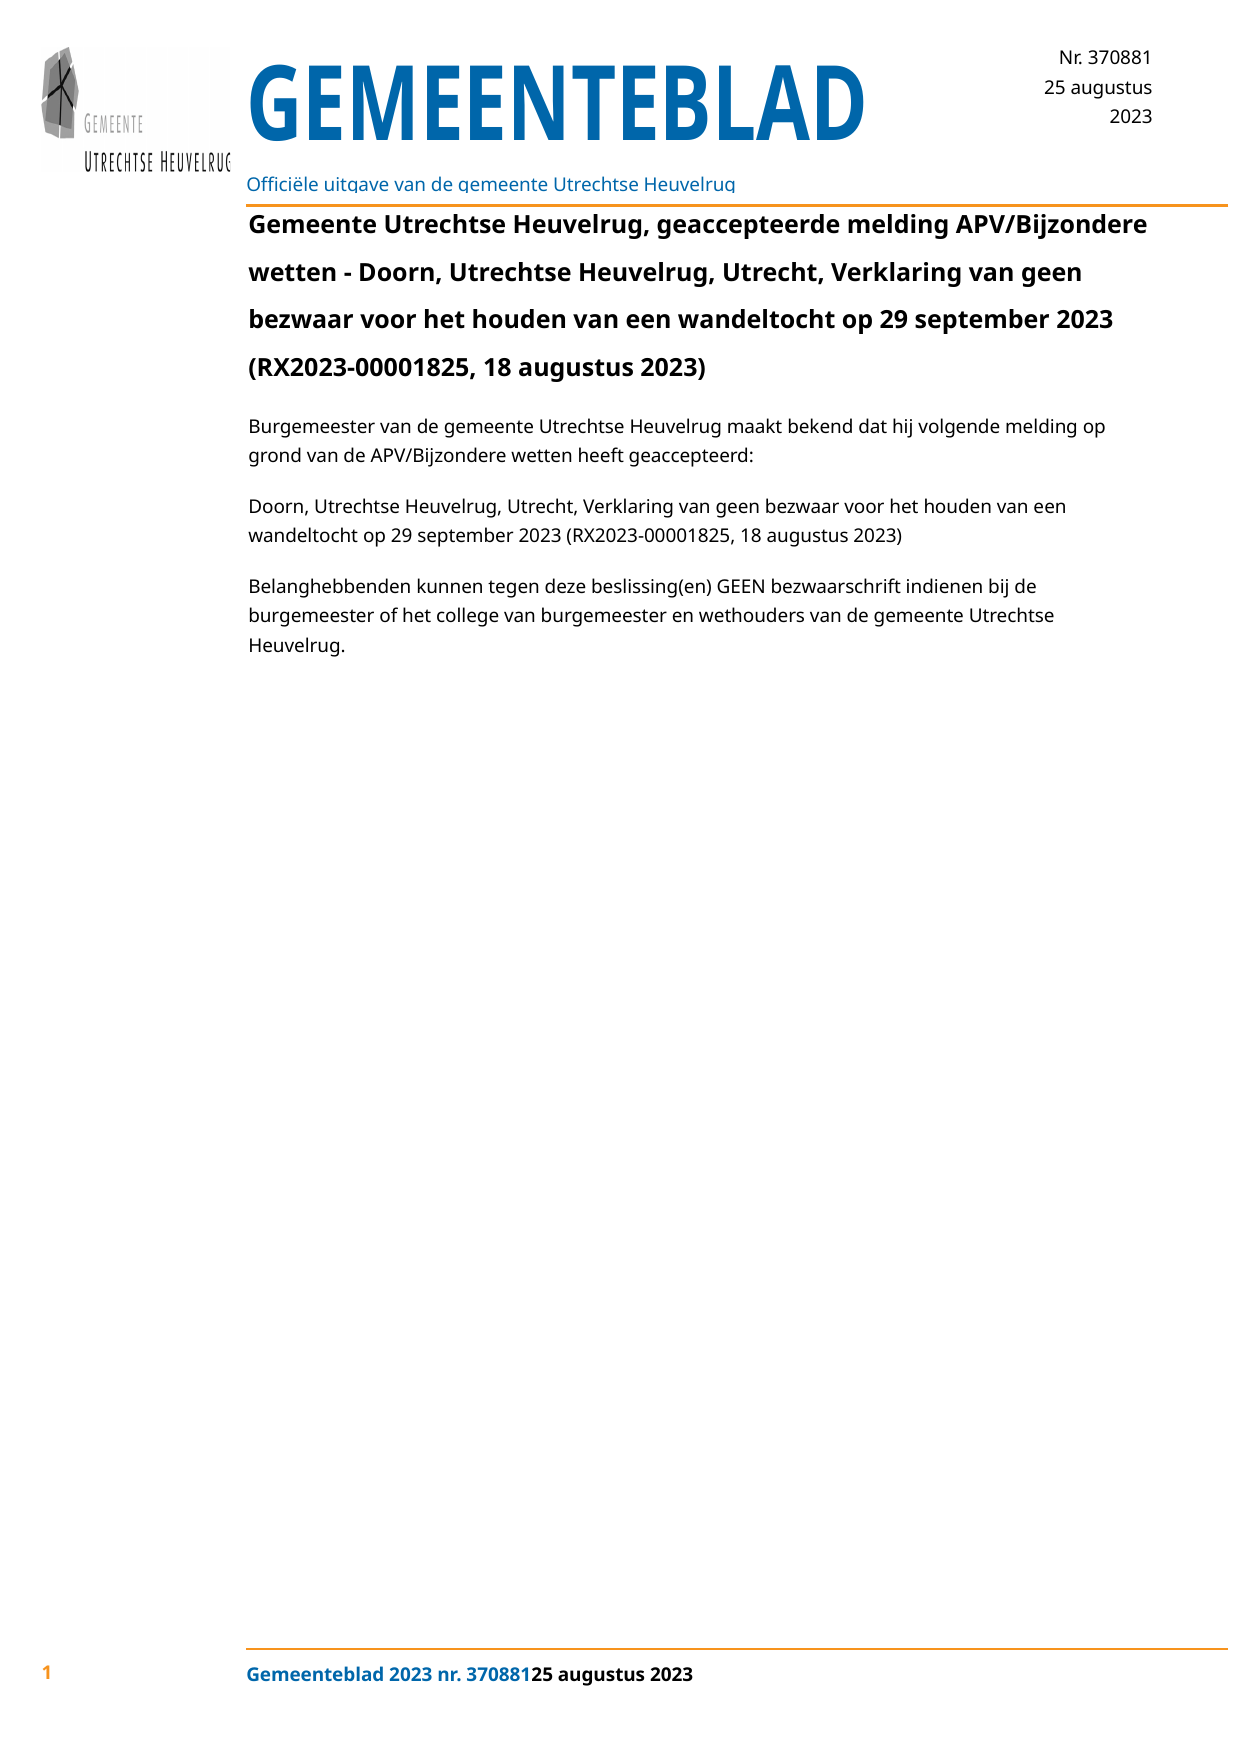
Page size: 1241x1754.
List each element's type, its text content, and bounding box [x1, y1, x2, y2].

text Belanghebbenden kunnen tegen deze beslissing(en) GEEN bezwaarschrift indienen bij de burgemeester of het college van burgemeester en wethouders van de gemeente Utrechtse Heuvelrug. [248, 573, 1152, 658]
picture [41, 47, 231, 172]
text Gemeente Utrechtse Heuvelrug, geaccepteerde melding APV/Bijzondere wetten - Doorn, Utrechtse Heuvelrug, Utrecht, Verklaring van geen bezwaar voor het houden van een wandeltocht op 29 september 2023 (RX2023-00001825, 18 augustus 2023) [248, 207, 1152, 384]
text Burgemeester van de gemeente Utrechtse Heuvelrug maakt bekend dat hij volgende melding op grond van de APV/Bijzondere wetten heeft geaccepteerd: [248, 413, 1152, 468]
text Doorn, Utrechtse Heuvelrug, Utrecht, Verklaring van geen bezwaar voor het houden van een wandeltocht op 29 september 2023 (RX2023-00001825, 18 augustus 2023) [248, 493, 1152, 548]
